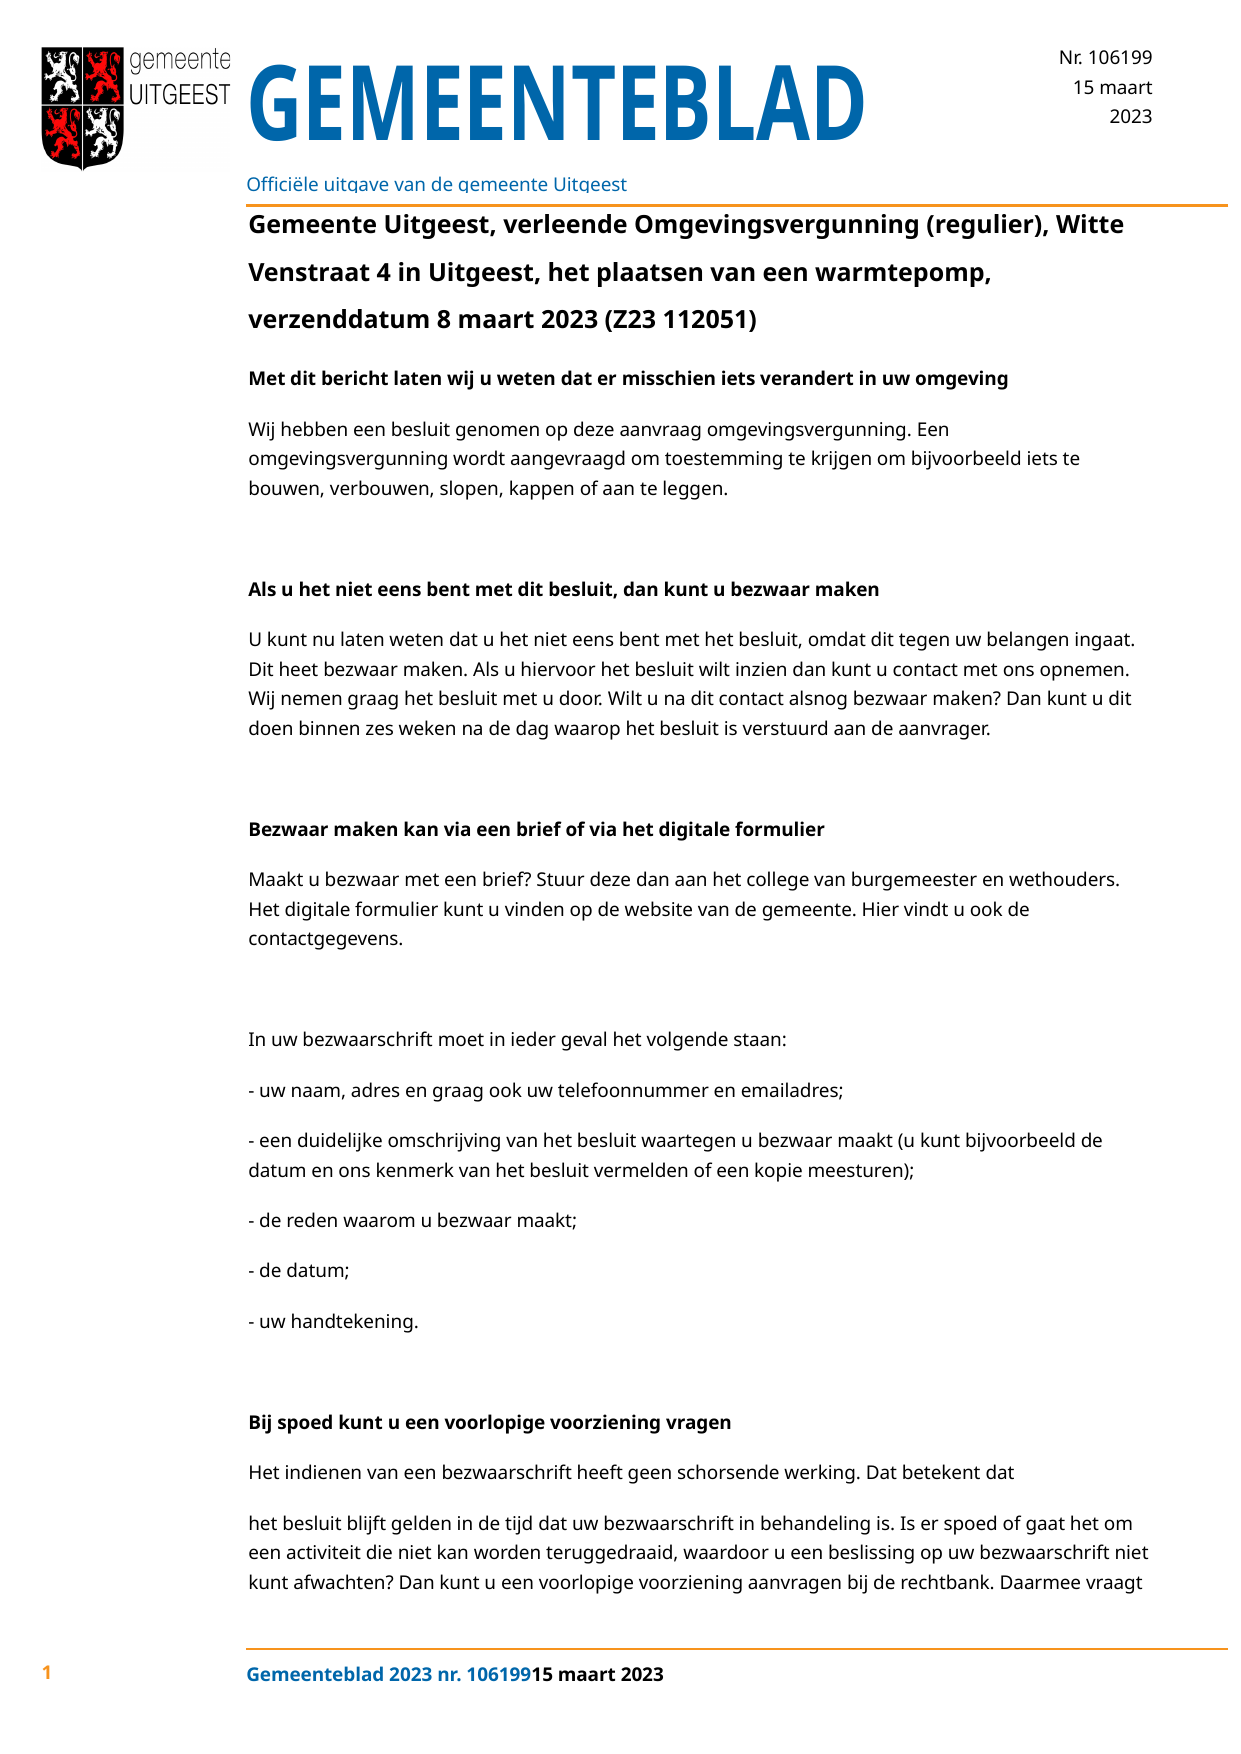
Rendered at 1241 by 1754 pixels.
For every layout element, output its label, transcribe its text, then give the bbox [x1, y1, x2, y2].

text - uw handtekening. [248, 1308, 1152, 1334]
text het besluit blijft gelden in de tijd dat uw bezwaarschrift in behandeling is. Is er spoed of gaat het om een activiteit die niet kan worden teruggedraaid, waardoor u een beslissing op uw bezwaarschrift niet kunt afwachten? Dan kunt u een voorlopige voorziening aanvragen bij de rechtbank. Daarmee vraagt [248, 1510, 1152, 1594]
text Het indienen van een bezwaarschrift heeft geen schorsende werking. Dat betekent dat [248, 1459, 1152, 1485]
text Als u het niet eens bent met dit besluit, dan kunt u bezwaar maken [248, 576, 1152, 602]
text - een duidelijke omschrijving van het besluit waartegen u bezwaar maakt (u kunt bijvoorbeeld de datum en ons kenmerk van het besluit vermelden of een kopie meesturen); [248, 1127, 1152, 1182]
text Maakt u bezwaar met een brief? Stuur deze dan aan het college van burgemeester en wethouders. Het digitale formulier kunt u vinden op de website van de gemeente. Hier vindt u ook de contactgegevens. [248, 866, 1152, 951]
text - de reden waarom u bezwaar maakt; [248, 1207, 1152, 1233]
text - de datum; [248, 1258, 1152, 1283]
text Wij hebben een besluit genomen op deze aanvraag omgevingsvergunning. Een omgevingsvergunning wordt aangevraagd om toestemming te krijgen om bijvoorbeeld iets te bouwen, verbouwen, slopen, kappen of aan te leggen. [248, 416, 1152, 501]
text Bezwaar maken kan via een brief of via het digitale formulier [248, 816, 1152, 842]
text Met dit bericht laten wij u weten dat er misschien iets verandert in uw omgeving [248, 366, 1152, 391]
text - uw naam, adres en graag ook uw telefoonnummer en emailadres; [248, 1077, 1152, 1102]
text Bij spoed kunt u een voorlopige voorziening vragen [248, 1409, 1152, 1434]
text U kunt nu laten weten dat u het niet eens bent met het besluit, omdat dit tegen uw belangen ingaat. Dit heet bezwaar maken. Als u hiervoor het besluit wilt inzien dan kunt u contact met ons opnemen. Wij nemen graag het besluit met u door. Wilt u na dit contact alsnog bezwaar maken? Dan kunt u dit doen binnen zes weken na de dag waarop het besluit is verstuurd aan de aanvrager. [248, 626, 1152, 741]
text Gemeente Uitgeest, verleende Omgevingsvergunning (regulier), Witte Venstraat 4 in Uitgeest, het plaatsen van een warmtepomp, verzenddatum 8 maart 2023 (Z23 112051) [248, 207, 1152, 336]
text In uw bezwaarschrift moet in ieder geval het volgende staan: [248, 1026, 1152, 1052]
picture [41, 47, 231, 172]
